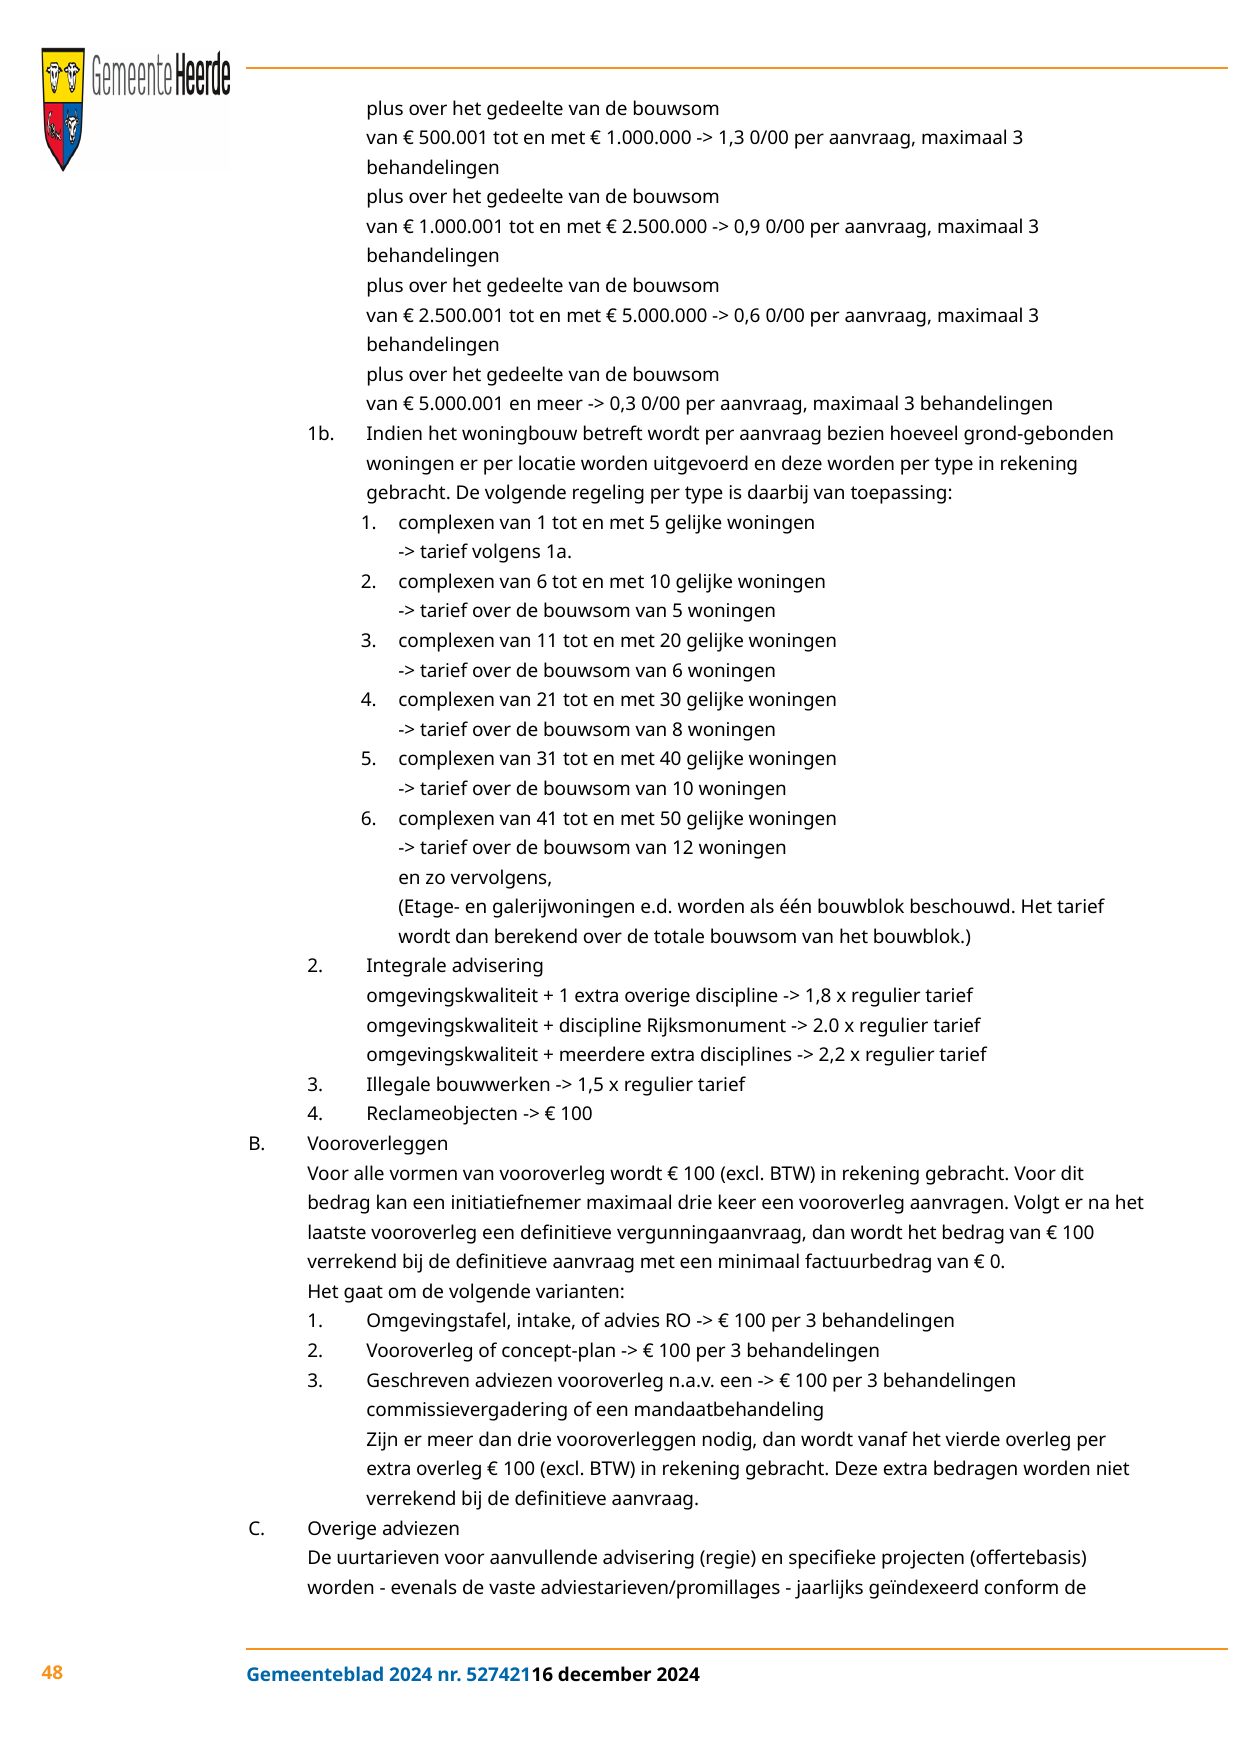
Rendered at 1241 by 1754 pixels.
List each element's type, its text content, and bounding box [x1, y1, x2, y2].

list Reclameobjecten -> € 100 [307, 1101, 1152, 1126]
list Zijn er meer dan drie vooroverleggen nodig, dan wordt vanaf het vierde overleg per extra overleg € 100 (excl. BTW) in rekening gebracht. Deze extra bedragen worden niet verrekend bij de definitieve aanvraag. [307, 1426, 1152, 1511]
list complexen van 6 tot en met 10 gelijke woningen [361, 568, 1152, 594]
list commissievergadering of een mandaatbehandeling [307, 1396, 1152, 1422]
list omgevingskwaliteit + 1 extra overige discipline -> 1,8 x regulier tarief [307, 982, 1152, 1008]
list -> tarief over de bouwsom van 8 woningen [361, 716, 1152, 742]
list Integrale advisering [307, 953, 1152, 978]
list Geschreven adviezen vooroverleg n.a.v. een -> € 100 per 3 behandelingen [307, 1367, 1152, 1393]
list omgevingskwaliteit + meerdere extra disciplines -> 2,2 x regulier tarief [307, 1041, 1152, 1067]
list -> tarief over de bouwsom van 12 woningen [361, 834, 1152, 860]
list -> tarief over de bouwsom van 10 woningen [361, 775, 1152, 801]
list Het gaat om de volgende varianten: [248, 1278, 1152, 1304]
list omgevingskwaliteit + discipline Rijksmonument -> 2.0 x regulier tarief [307, 1012, 1152, 1038]
list van € 1.000.001 tot en met € 2.500.000 -> 0,9 0/00 per aanvraag, maximaal 3 behandelingen [307, 213, 1152, 268]
list en zo vervolgens, [361, 864, 1152, 890]
list plus over het gedeelte van de bouwsom [307, 95, 1152, 121]
list Voor alle vormen van vooroverleg wordt € 100 (excl. BTW) in rekening gebracht. Voor dit bedrag kan een initiatiefnemer maximaal drie keer een vooroverleg aanvragen. Volgt er na het laatste vooroverleg een definitieve vergunningaanvraag, dan wordt het bedrag van € 100 verrekend bij de definitieve aanvraag met een minimaal factuurbedrag van € 0. [248, 1160, 1152, 1274]
list Indien het woningbouw betreft wordt per aanvraag bezien hoeveel grond-gebonden woningen er per locatie worden uitgevoerd en deze worden per type in rekening gebracht. De volgende regeling per type is daarbij van toepassing: [307, 420, 1152, 505]
list Omgevingstafel, intake, of advies RO -> € 100 per 3 behandelingen [307, 1308, 1152, 1333]
list Vooroverleg of concept-plan -> € 100 per 3 behandelingen [307, 1337, 1152, 1363]
list complexen van 21 tot en met 30 gelijke woningen [361, 686, 1152, 712]
list plus over het gedeelte van de bouwsom [307, 183, 1152, 209]
list complexen van 31 tot en met 40 gelijke woningen [361, 746, 1152, 771]
list (Etage- en galerijwoningen e.d. worden als één bouwblok beschouwd. Het tarief wordt dan berekend over de totale bouwsom van het bouwblok.) [361, 893, 1152, 949]
list Illegale bouwwerken -> 1,5 x regulier tarief [307, 1071, 1152, 1097]
list Vooroverleggen [248, 1130, 1152, 1156]
list Overige adviezen [248, 1515, 1152, 1541]
list complexen van 11 tot en met 20 gelijke woningen [361, 627, 1152, 653]
picture [41, 47, 231, 172]
list complexen van 1 tot en met 5 gelijke woningen [361, 509, 1152, 535]
list plus over het gedeelte van de bouwsom [307, 361, 1152, 387]
list complexen van 41 tot en met 50 gelijke woningen [361, 805, 1152, 831]
list plus over het gedeelte van de bouwsom [307, 272, 1152, 298]
list -> tarief over de bouwsom van 6 woningen [361, 657, 1152, 683]
list van € 500.001 tot en met € 1.000.000 -> 1,3 0/00 per aanvraag, maximaal 3 behandelingen [307, 124, 1152, 180]
list -> tarief over de bouwsom van 5 woningen [361, 598, 1152, 623]
list van € 2.500.001 tot en met € 5.000.000 -> 0,6 0/00 per aanvraag, maximaal 3 behandelingen [307, 302, 1152, 357]
list De uurtarieven voor aanvullende advisering (regie) en specifieke projecten (offertebasis) worden - evenals de vaste adviestarieven/promillages - jaarlijks geïndexeerd conform de [248, 1544, 1152, 1600]
list -> tarief volgens 1a. [361, 538, 1152, 564]
list van € 5.000.001 en meer -> 0,3 0/00 per aanvraag, maximaal 3 behandelingen [307, 391, 1152, 416]
